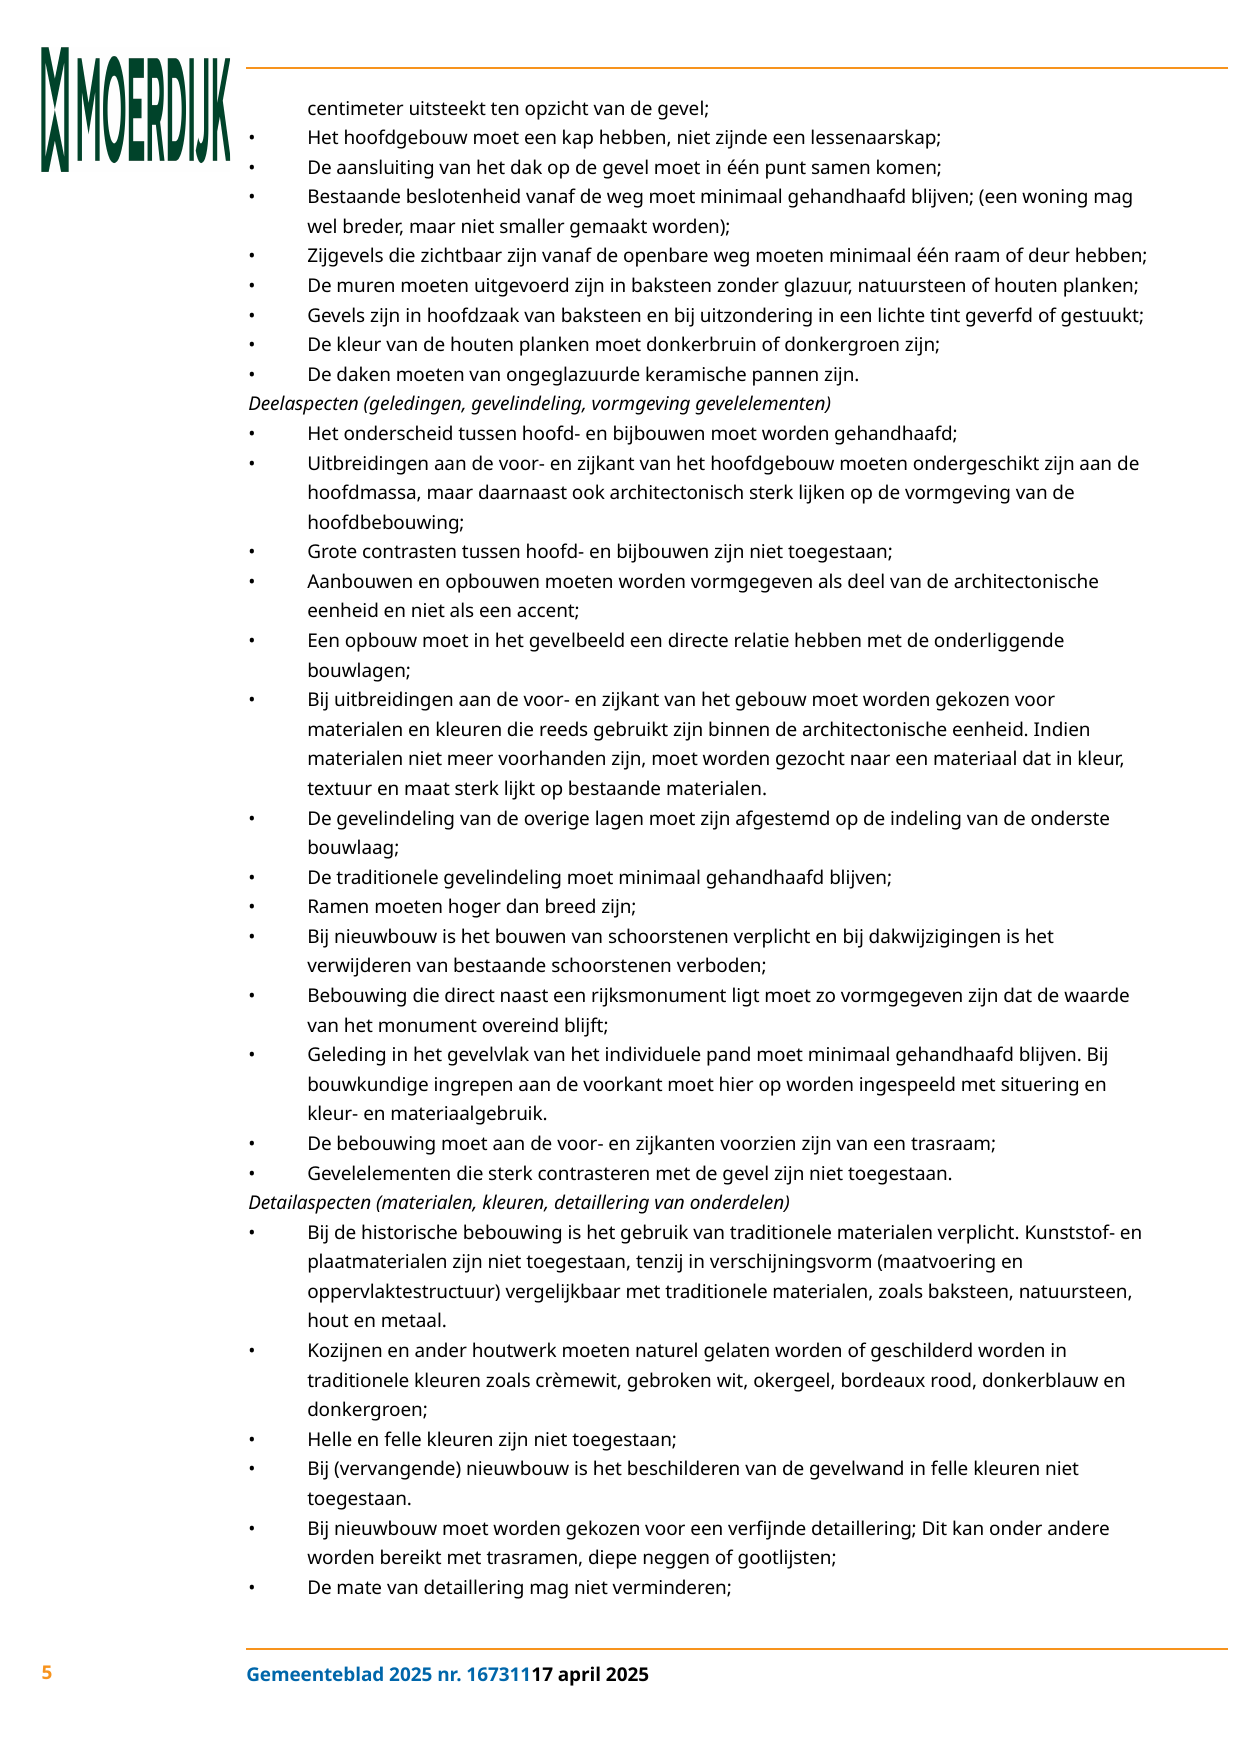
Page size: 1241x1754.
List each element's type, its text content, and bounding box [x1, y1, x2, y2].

picture [41, 47, 231, 172]
list Geleding in het gevelvlak van het individuele pand moet minimaal gehandhaafd blijven. Bij bouwkundige ingrepen aan de voorkant moet hier op worden ingespeeld met situering en kleur- en materiaalgebruik. [248, 1041, 1152, 1126]
list Zijgevels die zichtbaar zijn vanaf de openbare weg moeten minimaal één raam of deur hebben; [248, 243, 1152, 268]
list De kleur van de houten planken moet donkerbruin of donkergroen zijn; [248, 331, 1152, 357]
list Gevels zijn in hoofdzaak van baksteen en bij uitzondering in een lichte tint geverfd of gestuukt; [248, 302, 1152, 328]
list De traditionele gevelindeling moet minimaal gehandhaafd blijven; [248, 864, 1152, 890]
list Ramen moeten hoger dan breed zijn; [248, 893, 1152, 919]
list De bebouwing moet aan de voor- en zijkanten voorzien zijn van een trasraam; [248, 1130, 1152, 1156]
list Bij uitbreidingen aan de voor- en zijkant van het gebouw moet worden gekozen voor materialen en kleuren die reeds gebruikt zijn binnen de architectonische eenheid. Indien materialen niet meer voorhanden zijn, moet worden gezocht naar een materiaal dat in kleur, textuur en maat sterk lijkt op bestaande materialen. [248, 686, 1152, 801]
list De aansluiting van het dak op de gevel moet in één punt samen komen; [248, 154, 1152, 180]
list Bij (vervangende) nieuwbouw is het beschilderen van de gevelwand in felle kleuren niet toegestaan. [248, 1456, 1152, 1511]
list Het onderscheid tussen hoofd- en bijbouwen moet worden gehandhaafd; [248, 420, 1152, 446]
text Detailaspecten (materialen, kleuren, detaillering van onderdelen) [248, 1189, 1152, 1215]
list De mate van detaillering mag niet verminderen; [248, 1574, 1152, 1600]
list De muren moeten uitgevoerd zijn in baksteen zonder glazuur, natuursteen of houten planken; [248, 272, 1152, 298]
list Bij de historische bebouwing is het gebruik van traditionele materialen verplicht. Kunststof- en plaatmaterialen zijn niet toegestaan, tenzij in verschijningsvorm (maatvoering en oppervlaktestructuur) vergelijkbaar met traditionele materialen, zoals baksteen, natuursteen, hout en metaal. [248, 1219, 1152, 1333]
list Bij nieuwbouw is het bouwen van schoorstenen verplicht en bij dakwijzigingen is het verwijderen van bestaande schoorstenen verboden; [248, 923, 1152, 978]
list Bestaande beslotenheid vanaf de weg moet minimaal gehandhaafd blijven; (een woning mag wel breder, maar niet smaller gemaakt worden); [248, 183, 1152, 239]
list Kozijnen en ander houtwerk moeten naturel gelaten worden of geschilderd worden in traditionele kleuren zoals crèmewit, gebroken wit, okergeel, bordeaux rood, donkerblauw en donkergroen; [248, 1337, 1152, 1422]
list Aanbouwen en opbouwen moeten worden vormgegeven als deel van de architectonische eenheid en niet als een accent; [248, 568, 1152, 623]
list centimeter uitsteekt ten opzicht van de gevel; [248, 95, 1152, 121]
list Een opbouw moet in het gevelbeeld een directe relatie hebben met de onderliggende bouwlagen; [248, 627, 1152, 683]
list De daken moeten van ongeglazuurde keramische pannen zijn. [248, 361, 1152, 387]
list Grote contrasten tussen hoofd- en bijbouwen zijn niet toegestaan; [248, 538, 1152, 564]
list Helle en felle kleuren zijn niet toegestaan; [248, 1426, 1152, 1452]
list Gevelelementen die sterk contrasteren met de gevel zijn niet toegestaan. [248, 1160, 1152, 1186]
list De gevelindeling van de overige lagen moet zijn afgestemd op de indeling van de onderste bouwlaag; [248, 805, 1152, 860]
text Deelaspecten (geledingen, gevelindeling, vormgeving gevelelementen) [248, 391, 1152, 416]
list Uitbreidingen aan de voor- en zijkant van het hoofdgebouw moeten ondergeschikt zijn aan de hoofdmassa, maar daarnaast ook architectonisch sterk lijken op de vormgeving van de hoofdbebouwing; [248, 450, 1152, 535]
list Bij nieuwbouw moet worden gekozen voor een verfijnde detaillering; Dit kan onder andere worden bereikt met trasramen, diepe neggen of gootlijsten; [248, 1515, 1152, 1570]
list Het hoofdgebouw moet een kap hebben, niet zijnde een lessenaarskap; [248, 124, 1152, 150]
list Bebouwing die direct naast een rijksmonument ligt moet zo vormgegeven zijn dat de waarde van het monument overeind blijft; [248, 982, 1152, 1038]
